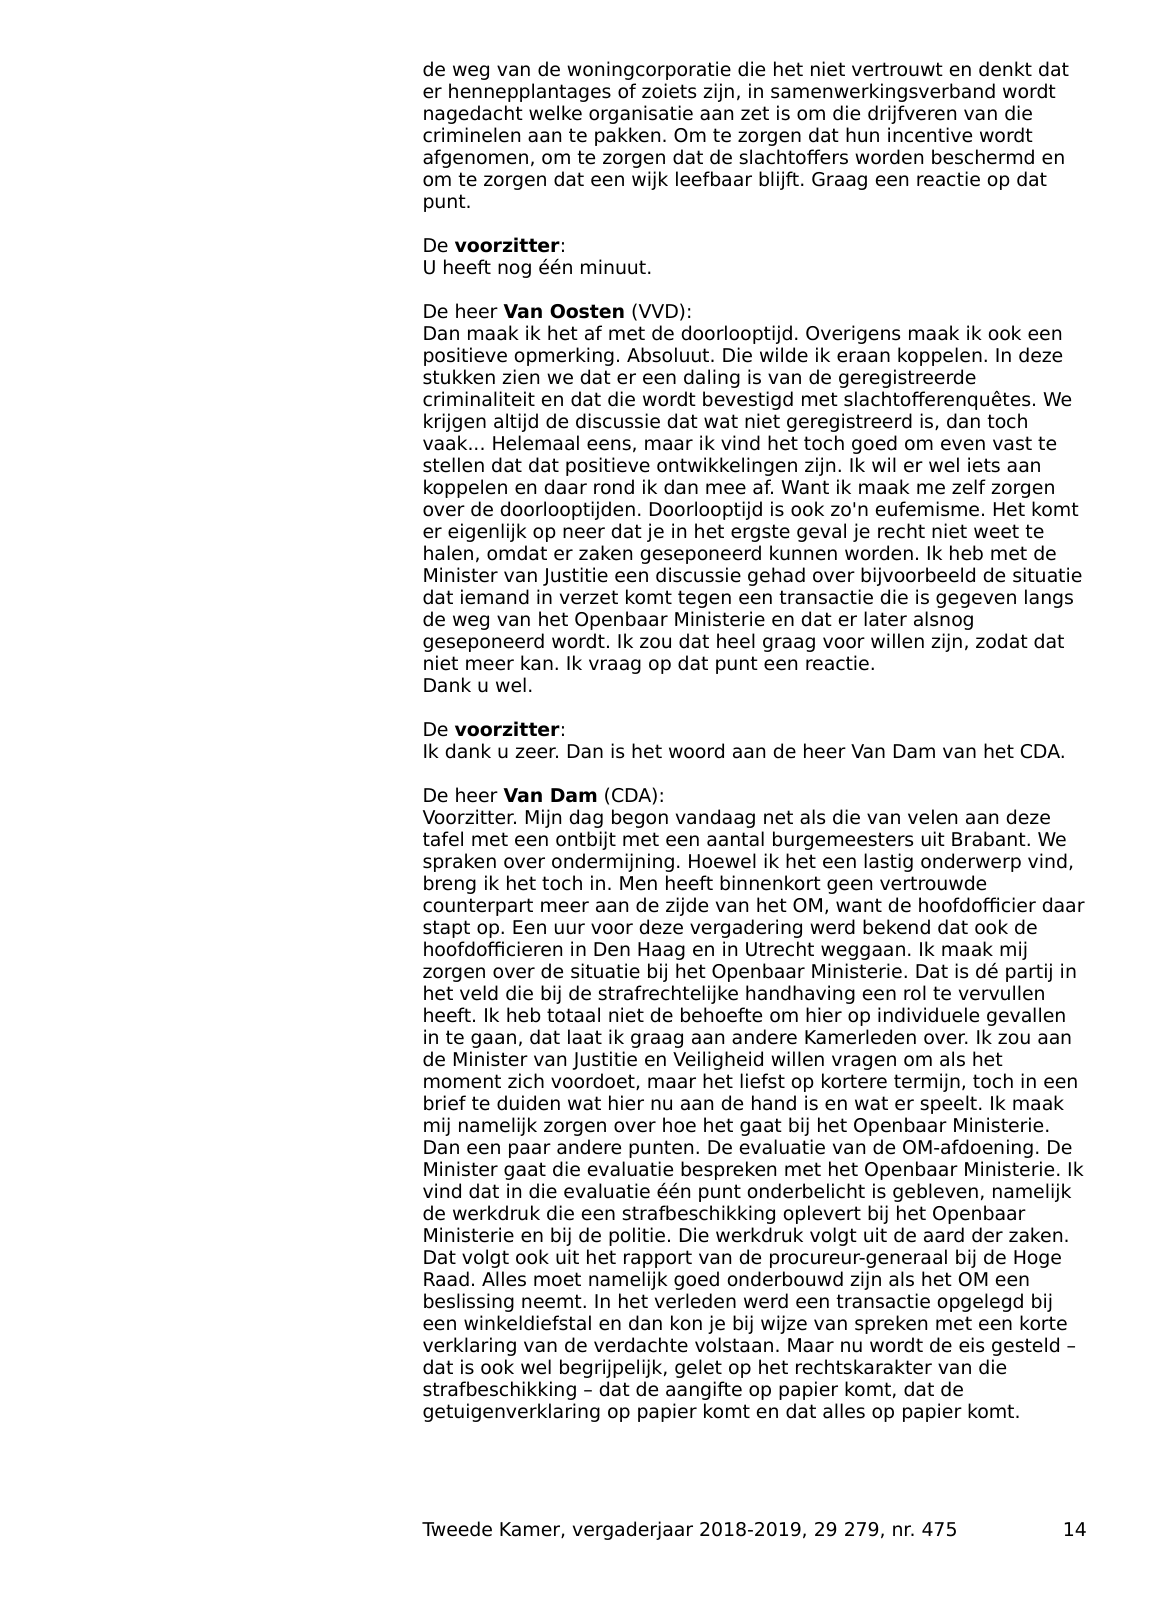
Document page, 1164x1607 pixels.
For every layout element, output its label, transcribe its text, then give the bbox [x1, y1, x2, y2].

text De voorzitter: [422, 719, 1087, 741]
text De heer Van Oosten (VVD): [422, 301, 1087, 323]
text De heer Van Dam (CDA): [422, 785, 1087, 807]
text Voorzitter. Mijn dag begon vandaag net als die van velen aan deze tafel met een ontbijt met een aantal burgemeesters uit Brabant. We spraken over ondermijning. Hoewel ik het een lastig onderwerp vind, breng ik het toch in. Men heeft binnenkort geen vertrouwde counterpart meer aan de zijde van het OM, want de hoofdofficier daar stapt op. Een uur voor deze vergadering werd bekend dat ook de hoofdofficieren in Den Haag en in Utrecht weggaan. Ik maak mij zorgen over de situatie bij het Openbaar Ministerie. Dat is dé partij in het veld die bij de strafrechtelijke handhaving een rol te vervullen heeft. Ik heb totaal niet de behoefte om hier op individuele gevallen in te gaan, dat laat ik graag aan andere Kamerleden over. Ik zou aan de Minister van Justitie en Veiligheid willen vragen om als het moment zich voordoet, maar het liefst op kortere termijn, toch in een brief te duiden wat hier nu aan de hand is en wat er speelt. Ik maak mij namelijk zorgen over hoe het gaat bij het Openbaar Ministerie. [422, 807, 1087, 1137]
text U heeft nog één minuut. [422, 257, 1087, 279]
text De voorzitter: [422, 235, 1087, 257]
text de weg van de woningcorporatie die het niet vertrouwt en denkt dat er hennepplantages of zoiets zijn, in samenwerkingsverband wordt nagedacht welke organisatie aan zet is om die drijfveren van die criminelen aan te pakken. Om te zorgen dat hun incentive wordt afgenomen, om te zorgen dat de slachtoffers worden beschermd en om te zorgen dat een wijk leefbaar blijft. Graag een reactie op dat punt. [422, 59, 1087, 213]
text Dan een paar andere punten. De evaluatie van de OM-afdoening. De Minister gaat die evaluatie bespreken met het Openbaar Ministerie. Ik vind dat in die evaluatie één punt onderbelicht is gebleven, namelijk de werkdruk die een strafbeschikking oplevert bij het Openbaar Ministerie en bij de politie. Die werkdruk volgt uit de aard der zaken. Dat volgt ook uit het rapport van de procureur-generaal bij de Hoge Raad. Alles moet namelijk goed onderbouwd zijn als het OM een beslissing neemt. In het verleden werd een transactie opgelegd bij een winkeldiefstal en dan kon je bij wijze van spreken met een korte verklaring van de verdachte volstaan. Maar nu wordt de eis gesteld – dat is ook wel begrijpelijk, gelet op het rechtskarakter van die strafbeschikking – dat de aangifte op papier komt, dat de getuigenverklaring op papier komt en dat alles op papier komt. [422, 1137, 1087, 1423]
text Ik dank u zeer. Dan is het woord aan de heer Van Dam van het CDA. [422, 741, 1087, 763]
text Dan maak ik het af met de doorlooptijd. Overigens maak ik ook een positieve opmerking. Absoluut. Die wilde ik eraan koppelen. In deze stukken zien we dat er een daling is van de geregistreerde criminaliteit en dat die wordt bevestigd met slachtofferenquêtes. We krijgen altijd de discussie dat wat niet geregistreerd is, dan toch vaak... Helemaal eens, maar ik vind het toch goed om even vast te stellen dat dat positieve ontwikkelingen zijn. Ik wil er wel iets aan koppelen en daar rond ik dan mee af. Want ik maak me zelf zorgen over de doorlooptijden. Doorlooptijd is ook zo'n eufemisme. Het komt er eigenlijk op neer dat je in het ergste geval je recht niet weet te halen, omdat er zaken geseponeerd kunnen worden. Ik heb met de Minister van Justitie een discussie gehad over bijvoorbeeld de situatie dat iemand in verzet komt tegen een transactie die is gegeven langs de weg van het Openbaar Ministerie en dat er later alsnog geseponeerd wordt. Ik zou dat heel graag voor willen zijn, zodat dat niet meer kan. Ik vraag op dat punt een reactie. [422, 323, 1087, 675]
text Dank u wel. [422, 675, 1087, 697]
